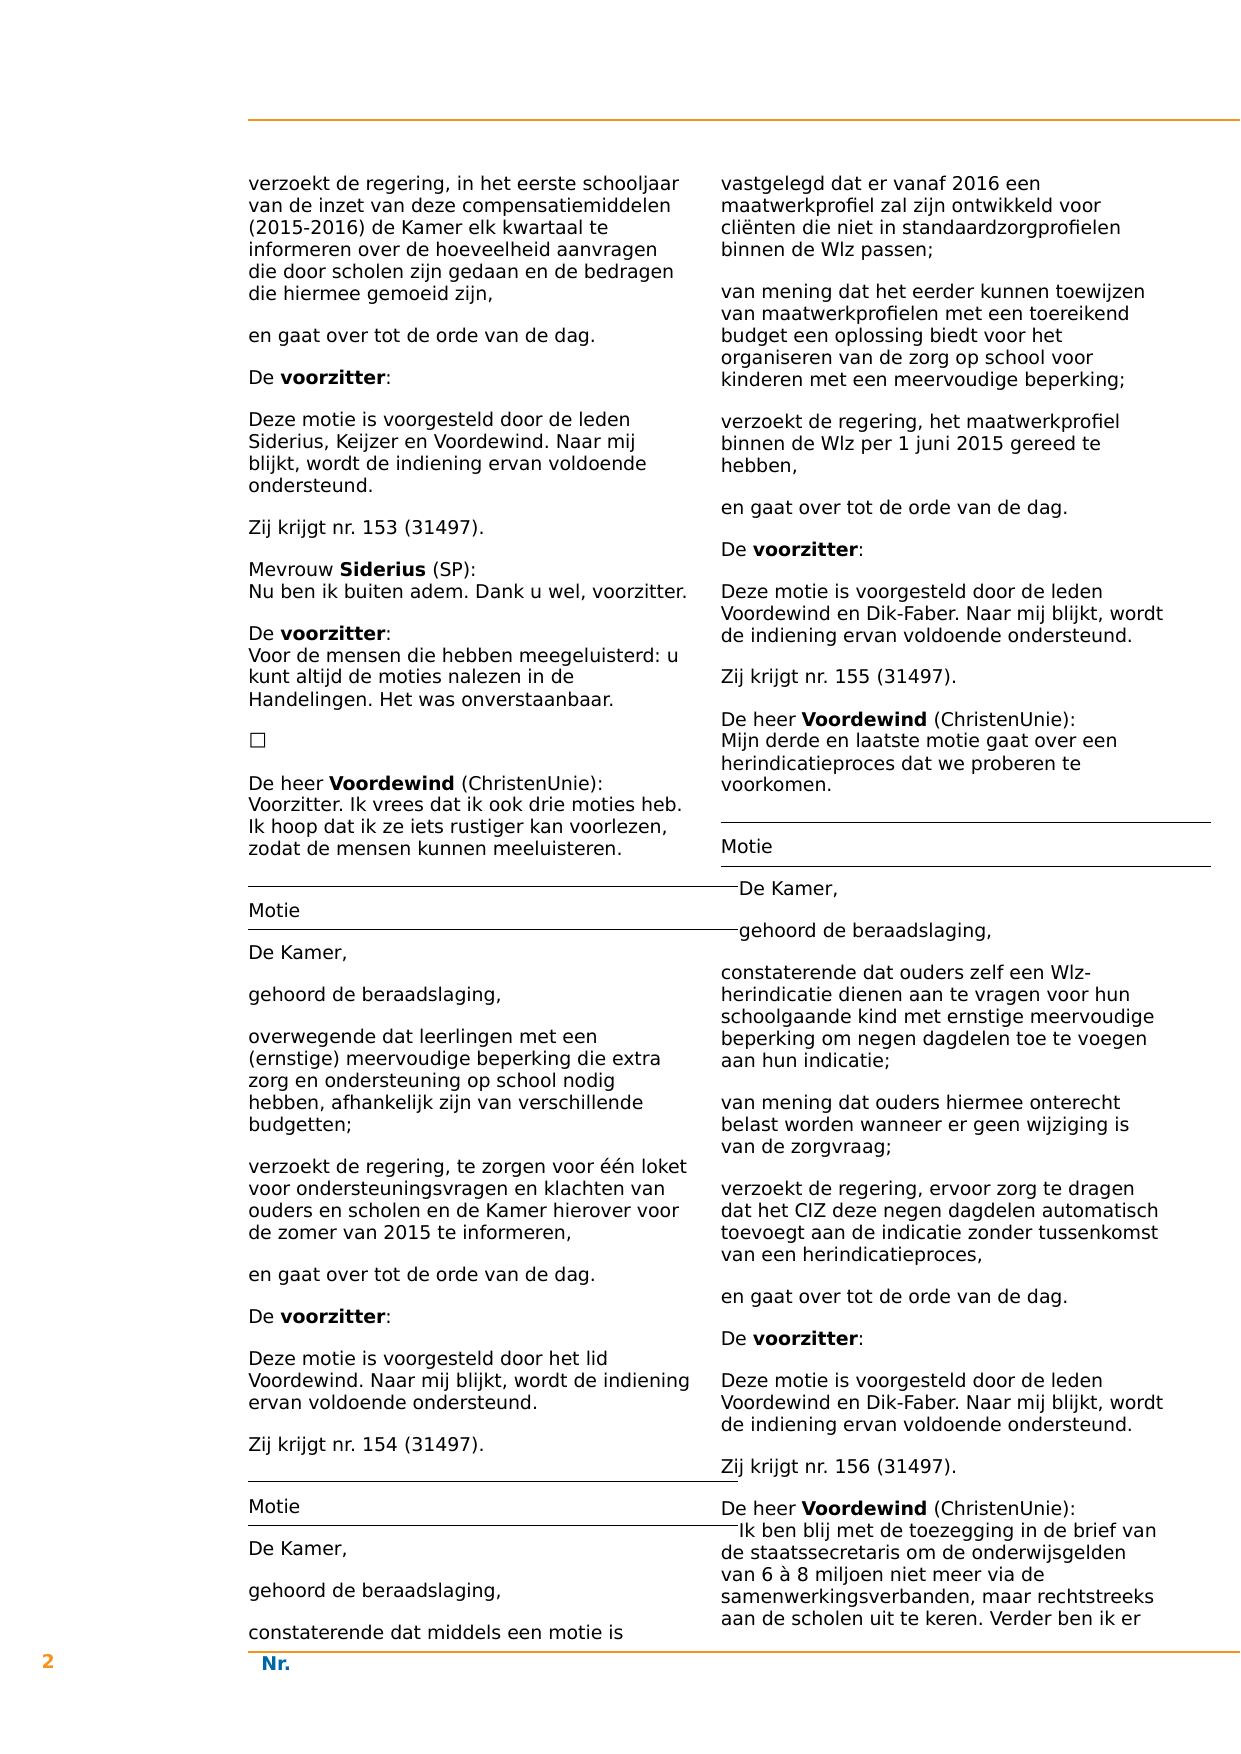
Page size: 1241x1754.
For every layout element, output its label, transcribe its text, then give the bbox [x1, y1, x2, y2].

text en gaat over tot de orde van de dag. [721, 1286, 1163, 1308]
text overwegende dat leerlingen met een (ernstige) meervoudige beperking die extra zorg en ondersteuning op school nodig hebben, afhankelijk zijn van verschillende budgetten; [248, 1026, 691, 1136]
text Voorzitter. Ik vrees dat ik ook drie moties heb. Ik hoop dat ik ze iets rustiger kan voorlezen, zodat de mensen kunnen meeluisteren. [248, 794, 691, 860]
text Deze motie is voorgesteld door het lid Voordewind. Naar mij blijkt, wordt de indiening ervan voldoende ondersteund. [248, 1348, 691, 1414]
text Nu ben ik buiten adem. Dank u wel, voorzitter. [248, 581, 691, 602]
text Motie [248, 900, 691, 922]
text gehoord de beraadslaging, [248, 984, 691, 1006]
text Mevrouw Siderius (SP): [248, 558, 691, 581]
text De heer Voordewind (ChristenUnie): [721, 708, 1163, 730]
text Deze motie is voorgesteld door de leden Voordewind en Dik-Faber. Naar mij blijkt, wordt de indiening ervan voldoende ondersteund. [721, 1370, 1163, 1436]
text De heer Voordewind (ChristenUnie): [248, 772, 691, 794]
text Voor de mensen die hebben meegeluisterd: u kunt altijd de moties nalezen in de Handelingen. Het was onverstaanbaar. [248, 644, 691, 710]
text De voorzitter: [248, 622, 691, 644]
text en gaat over tot de orde van de dag. [721, 497, 1163, 518]
text gehoord de beraadslaging, [248, 1580, 691, 1602]
text vastgelegd dat er vanaf 2016 een maatwerkprofiel zal zijn ontwikkeld voor cliënten die niet in standaardzorgprofielen binnen de Wlz passen; [721, 173, 1163, 261]
text verzoekt de regering, in het eerste schooljaar van de inzet van deze compensatiemiddelen (2015-2016) de Kamer elk kwartaal te informeren over de hoeveelheid aanvragen die door scholen zijn gedaan en de bedragen die hiermee gemoeid zijn, [248, 173, 691, 305]
text van mening dat ouders hiermee onterecht belast worden wanneer er geen wijziging is van de zorgvraag; [721, 1092, 1163, 1158]
text Deze motie is voorgesteld door de leden Voordewind en Dik-Faber. Naar mij blijkt, wordt de indiening ervan voldoende ondersteund. [721, 581, 1163, 646]
text Deze motie is voorgesteld door de leden Siderius, Keijzer en Voordewind. Naar mij blijkt, wordt de indiening ervan voldoende ondersteund. [248, 409, 691, 497]
text Motie [248, 1496, 691, 1518]
text Zij krijgt nr. 156 (31497). [721, 1456, 1163, 1478]
text verzoekt de regering, ervoor zorg te dragen dat het CIZ deze negen dagdelen automatisch toevoegt aan de indicatie zonder tussenkomst van een herindicatieproces, [721, 1178, 1163, 1266]
text Zij krijgt nr. 155 (31497). [721, 666, 1163, 688]
text verzoekt de regering, te zorgen voor één loket voor ondersteuningsvragen en klachten van ouders en scholen en de Kamer hierover voor de zomer van 2015 te informeren, [248, 1156, 691, 1244]
text De voorzitter: [248, 367, 691, 389]
text De voorzitter: [721, 538, 1163, 561]
text De Kamer, [248, 1538, 691, 1560]
text en gaat over tot de orde van de dag. [248, 325, 691, 347]
text De Kamer, [248, 942, 691, 964]
text ⬜ [248, 730, 691, 752]
text Zij krijgt nr. 153 (31497). [248, 517, 691, 538]
text Mijn derde en laatste motie gaat over een herindicatieproces dat we proberen te voorkomen. [721, 730, 1163, 796]
text Motie [721, 836, 1163, 858]
text De heer Voordewind (ChristenUnie): [721, 1498, 1163, 1520]
text gehoord de beraadslaging, [721, 920, 1163, 942]
text van mening dat het eerder kunnen toewijzen van maatwerkprofielen met een toereikend budget een oplossing biedt voor het organiseren van de zorg op school voor kinderen met een meervoudige beperking; [721, 281, 1163, 391]
text verzoekt de regering, het maatwerkprofiel binnen de Wlz per 1 juni 2015 gereed te hebben, [721, 411, 1163, 477]
text De voorzitter: [248, 1306, 691, 1328]
text en gaat over tot de orde van de dag. [248, 1264, 691, 1286]
text Ik ben blij met de toezegging in de brief van de staatssecretaris om de onderwijsgelden van 6 à 8 miljoen niet meer via de samenwerkingsverbanden, maar rechtstreeks aan de scholen uit te keren. Verder ben ik er [721, 1520, 1163, 1630]
text De Kamer, [721, 878, 1163, 900]
text De voorzitter: [721, 1328, 1163, 1350]
text constaterende dat middels een motie is [248, 1622, 691, 1644]
text constaterende dat ouders zelf een Wlz-herindicatie dienen aan te vragen voor hun schoolgaande kind met ernstige meervoudige beperking om negen dagdelen toe te voegen aan hun indicatie; [721, 962, 1163, 1072]
text Zij krijgt nr. 154 (31497). [248, 1434, 691, 1456]
